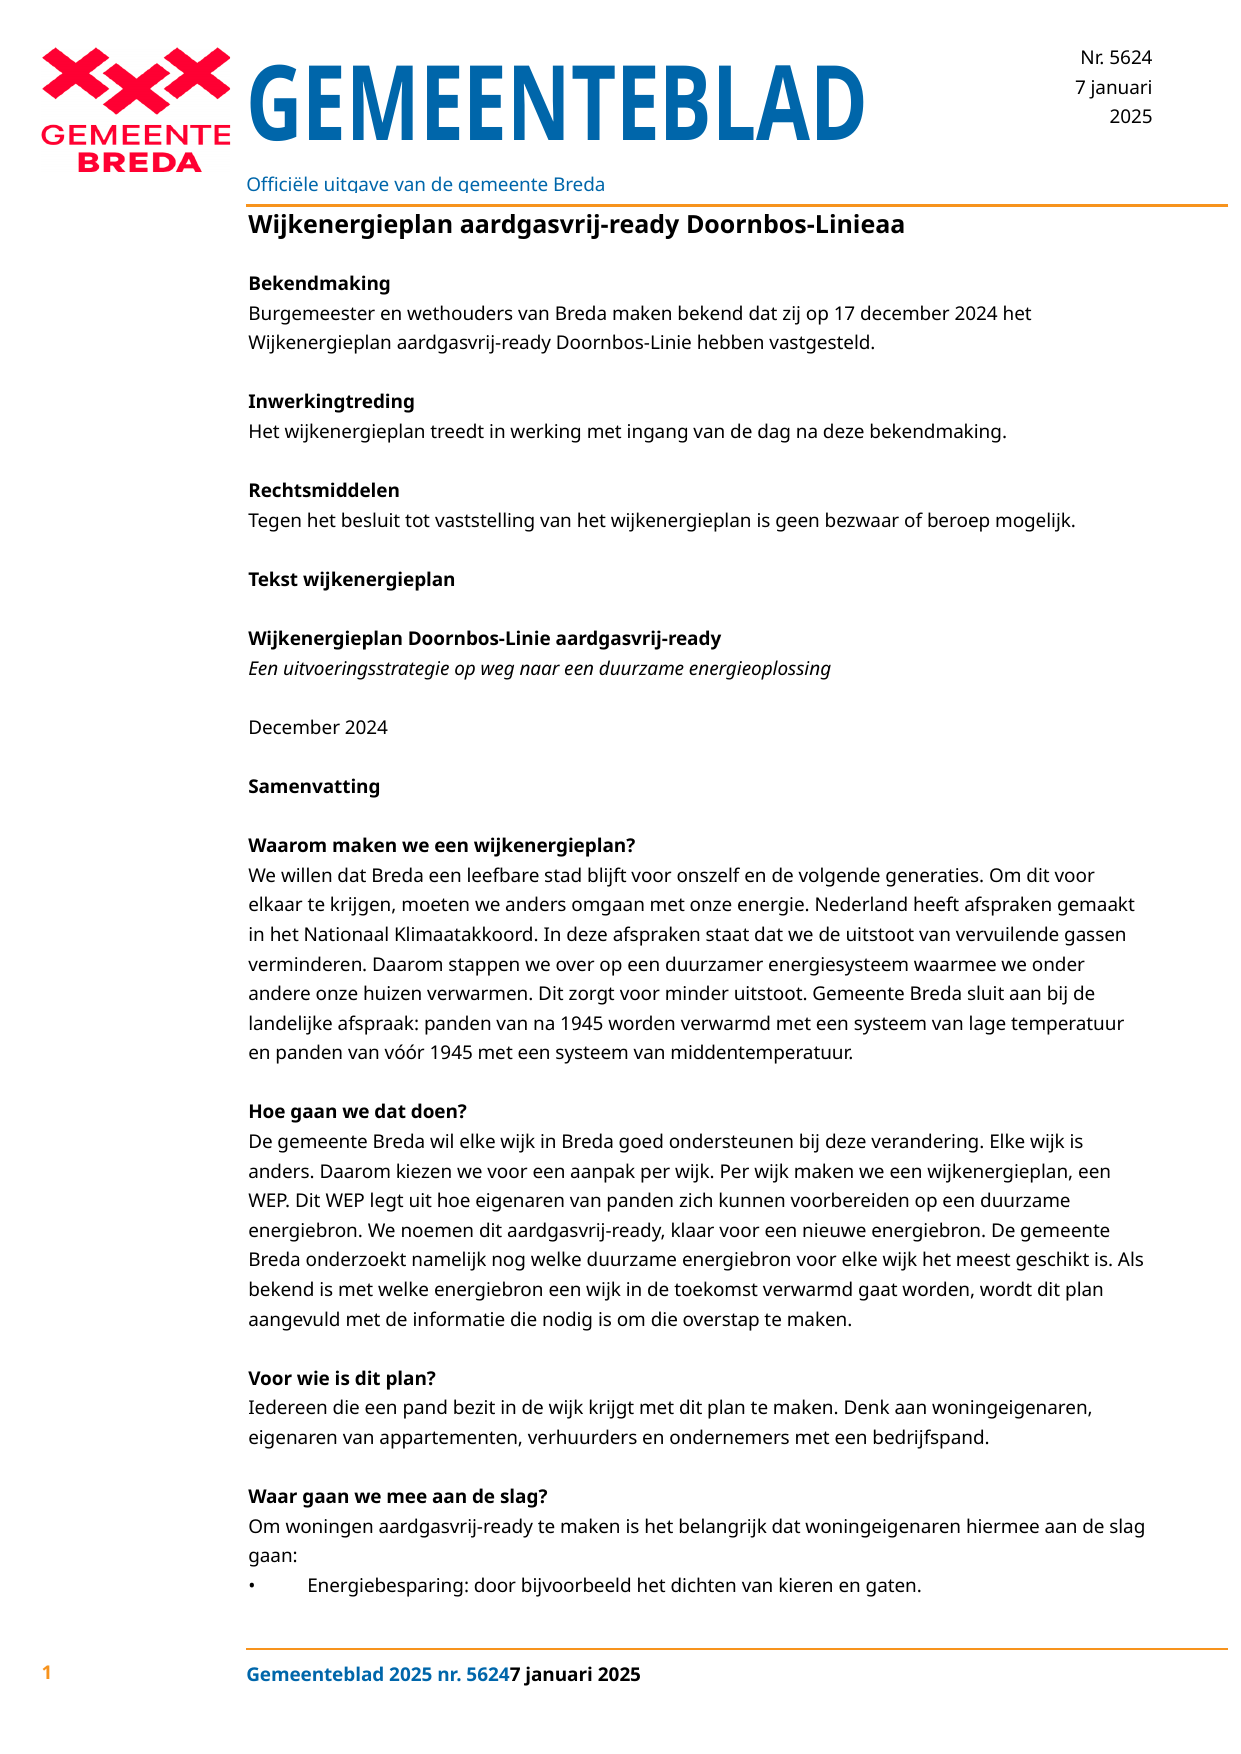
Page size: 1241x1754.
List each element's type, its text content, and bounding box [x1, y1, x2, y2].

text Het wijkenergieplan treedt in werking met ingang van de dag na deze bekendmaking. [248, 418, 1152, 444]
text Tekst wijkenergieplan [248, 566, 1152, 592]
text De gemeente Breda wil elke wijk in Breda goed ondersteunen bij deze verandering. Elke wijk is anders. Daarom kiezen we voor een aanpak per wijk. Per wijk maken we een wijkenergieplan, een WEP. Dit WEP legt uit hoe eigenaren van panden zich kunnen voorbereiden op een duurzame energiebron. We noemen dit aardgasvrij-ready, klaar voor een nieuwe energiebron. De gemeente Breda onderzoekt namelijk nog welke duurzame energiebron voor elke wijk het meest geschikt is. Als bekend is met welke energiebron een wijk in de toekomst verwarmd gaat worden, wordt dit plan aangevuld met de informatie die nodig is om die overstap te maken. [248, 1128, 1152, 1331]
text We willen dat Breda een leefbare stad blijft voor onszelf en de volgende generaties. Om dit voor elkaar te krijgen, moeten we anders omgaan met onze energie. Nederland heeft afspraken gemaakt in het Nationaal Klimaatakkoord. In deze afspraken staat dat we de uitstoot van vervuilende gassen verminderen. Daarom stappen we over op een duurzamer energiesysteem waarmee we onder andere onze huizen verwarmen. Dit zorgt voor minder uitstoot. Gemeente Breda sluit aan bij de landelijke afspraak: panden van na 1945 worden verwarmd met een systeem van lage temperatuur en panden van vóór 1945 met een systeem van middentemperatuur. [248, 862, 1152, 1065]
text Wijkenergieplan aardgasvrij-ready Doornbos-Linieaa [248, 207, 1152, 241]
text Een uitvoeringsstrategie op weg naar een duurzame energieoplossing [248, 655, 1152, 681]
list Energiebesparing: door bijvoorbeeld het dichten van kieren en gaten. [248, 1572, 1152, 1598]
text Samenvatting [248, 773, 1152, 799]
text Hoe gaan we dat doen? [248, 1099, 1152, 1124]
text Tegen het besluit tot vaststelling van het wijkenergieplan is geen bezwaar of beroep mogelijk. [248, 507, 1152, 533]
text Inwerkingtreding [248, 389, 1152, 414]
text Rechtsmiddelen [248, 477, 1152, 503]
text Bekendmaking [248, 270, 1152, 296]
text Burgemeester en wethouders van Breda maken bekend dat zij op 17 december 2024 het Wijkenergieplan aardgasvrij-ready Doornbos-Linie hebben vastgesteld. [248, 300, 1152, 355]
text Om woningen aardgasvrij-ready te maken is het belangrijk dat woningeigenaren hiermee aan de slag gaan: [248, 1513, 1152, 1568]
text Iedereen die een pand bezit in de wijk krijgt met dit plan te maken. Denk aan woningeigenaren, eigenaren van appartementen, verhuurders en ondernemers met een bedrijfspand. [248, 1394, 1152, 1450]
picture [41, 47, 231, 172]
text Waarom maken we een wijkenergieplan? [248, 832, 1152, 858]
text Voor wie is dit plan? [248, 1365, 1152, 1391]
text December 2024 [248, 714, 1152, 740]
text Waar gaan we mee aan de slag? [248, 1483, 1152, 1509]
text Wijkenergieplan Doornbos-Linie aardgasvrij-ready [248, 625, 1152, 651]
